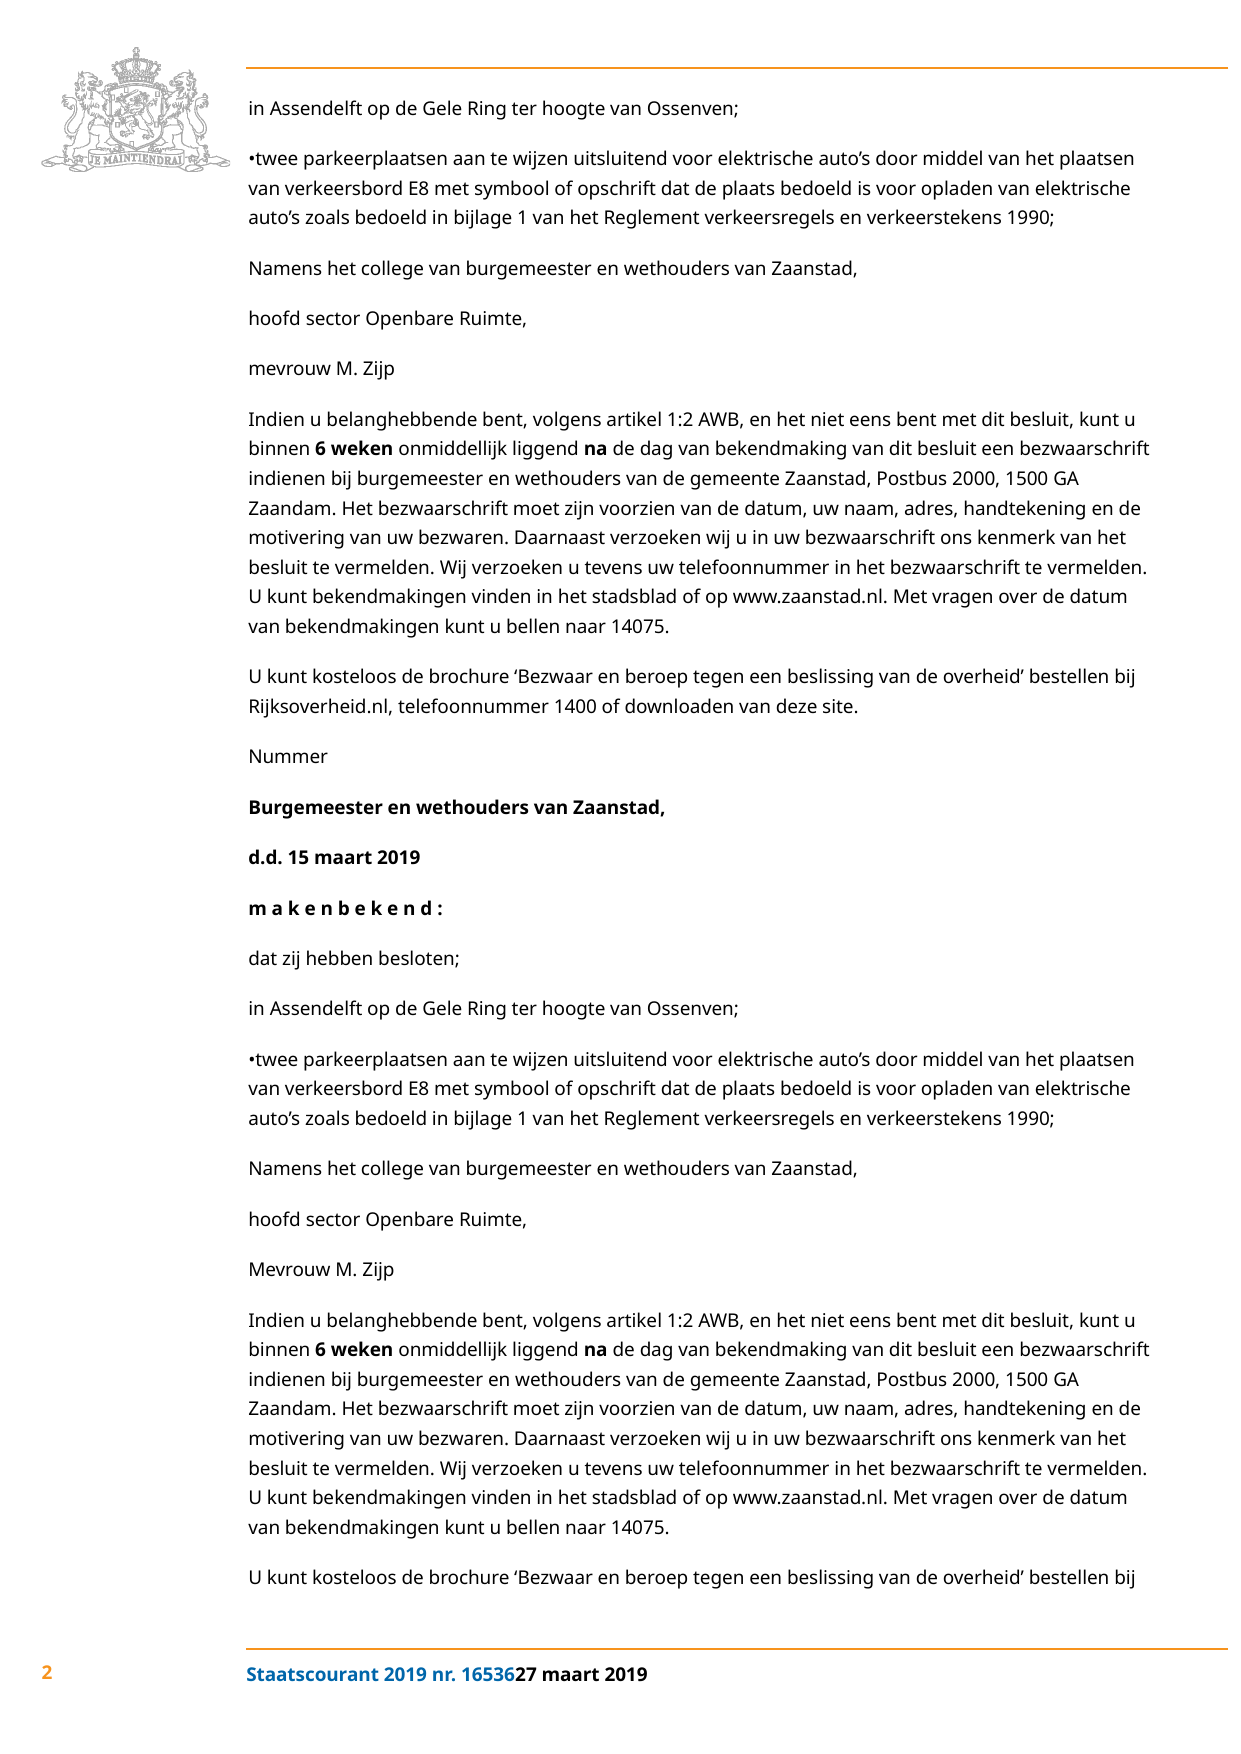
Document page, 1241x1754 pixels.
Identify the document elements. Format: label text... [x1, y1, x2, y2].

text hoofd sector Openbare Ruimte, [248, 305, 1152, 331]
text •twee parkeerplaatsen aan te wijzen uitsluitend voor elektrische auto’s door middel van het plaatsen van verkeersbord E8 met symbool of opschrift dat de plaats bedoeld is voor opladen van elektrische auto’s zoals bedoeld in bijlage 1 van het Reglement verkeersregels en verkeerstekens 1990; [248, 1046, 1152, 1131]
text m a k e n b e k e n d : [248, 895, 1152, 921]
picture [41, 47, 231, 172]
text Indien u belanghebbende bent, volgens artikel 1:2 AWB, en het niet eens bent met dit besluit, kunt u binnen 6 weken onmiddellijk liggend na de dag van bekendmaking van dit besluit een bezwaarschrift indienen bij burgemeester en wethouders van de gemeente Zaanstad, Postbus 2000, 1500 GA Zaandam. Het bezwaarschrift moet zijn voorzien van de datum, uw naam, adres, handtekening en de motivering van uw bezwaren. Daarnaast verzoeken wij u in uw bezwaarschrift ons kenmerk van het besluit te vermelden. Wij verzoeken u tevens uw telefoonnummer in het bezwaarschrift te vermelden. U kunt bekendmakingen vinden in het stadsblad of op www.zaanstad.nl. Met vragen over de datum van bekendmakingen kunt u bellen naar 14075. [248, 406, 1152, 639]
text Indien u belanghebbende bent, volgens artikel 1:2 AWB, en het niet eens bent met dit besluit, kunt u binnen 6 weken onmiddellijk liggend na de dag van bekendmaking van dit besluit een bezwaarschrift indienen bij burgemeester en wethouders van de gemeente Zaanstad, Postbus 2000, 1500 GA Zaandam. Het bezwaarschrift moet zijn voorzien van de datum, uw naam, adres, handtekening en de motivering van uw bezwaren. Daarnaast verzoeken wij u in uw bezwaarschrift ons kenmerk van het besluit te vermelden. Wij verzoeken u tevens uw telefoonnummer in het bezwaarschrift te vermelden. U kunt bekendmakingen vinden in het stadsblad of op www.zaanstad.nl. Met vragen over de datum van bekendmakingen kunt u bellen naar 14075. [248, 1307, 1152, 1540]
text Burgemeester en wethouders van Zaanstad, [248, 794, 1152, 820]
text Mevrouw M. Zijp [248, 1256, 1152, 1282]
text mevrouw M. Zijp [248, 356, 1152, 381]
text Namens het college van burgemeester en wethouders van Zaanstad, [248, 255, 1152, 281]
text U kunt kosteloos de brochure ‘Bezwaar en beroep tegen een beslissing van de overheid’ bestellen bij Rijksoverheid.nl, telefoonnummer 1400 of downloaden van deze site. [248, 663, 1152, 719]
text hoofd sector Openbare Ruimte, [248, 1206, 1152, 1232]
text in Assendelft op de Gele Ring ter hoogte van Ossenven; [248, 996, 1152, 1021]
text •twee parkeerplaatsen aan te wijzen uitsluitend voor elektrische auto’s door middel van het plaatsen van verkeersbord E8 met symbool of opschrift dat de plaats bedoeld is voor opladen van elektrische auto’s zoals bedoeld in bijlage 1 van het Reglement verkeersregels en verkeerstekens 1990; [248, 145, 1152, 230]
text Namens het college van burgemeester en wethouders van Zaanstad, [248, 1156, 1152, 1181]
text Nummer [248, 743, 1152, 769]
text in Assendelft op de Gele Ring ter hoogte van Ossenven; [248, 95, 1152, 121]
text d.d. 15 maart 2019 [248, 844, 1152, 870]
text U kunt kosteloos de brochure ‘Bezwaar en beroep tegen een beslissing van de overheid’ bestellen bij [248, 1564, 1152, 1590]
text dat zij hebben besloten; [248, 945, 1152, 971]
